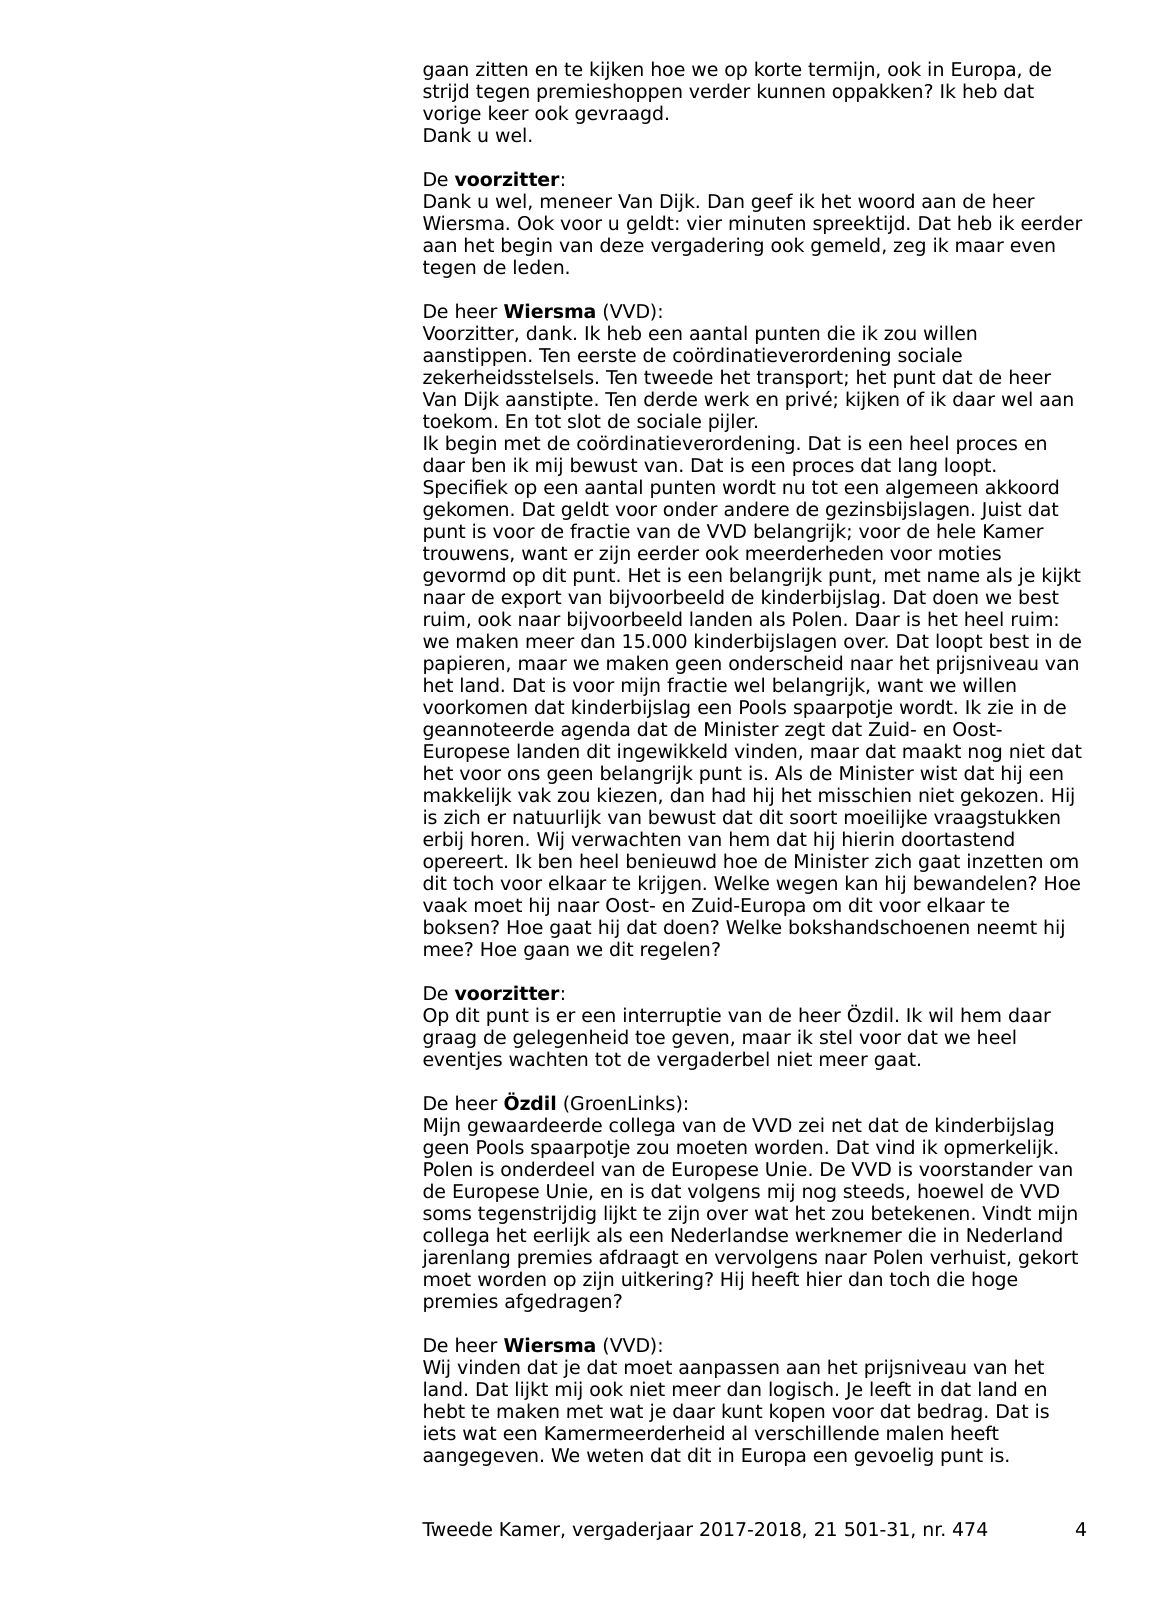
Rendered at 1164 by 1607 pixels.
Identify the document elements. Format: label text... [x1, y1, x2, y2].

text De voorzitter: [422, 983, 1087, 1005]
text Voorzitter, dank. Ik heb een aantal punten die ik zou willen aanstippen. Ten eerste de coördinatieverordening sociale zekerheidsstelsels. Ten tweede het transport; het punt dat de heer Van Dijk aanstipte. Ten derde werk en privé; kijken of ik daar wel aan toekom. En tot slot de sociale pijler. [422, 323, 1087, 433]
text Ik begin met de coördinatieverordening. Dat is een heel proces en daar ben ik mij bewust van. Dat is een proces dat lang loopt. Specifiek op een aantal punten wordt nu tot een algemeen akkoord gekomen. Dat geldt voor onder andere de gezinsbijslagen. Juist dat punt is voor de fractie van de VVD belangrijk; voor de hele Kamer trouwens, want er zijn eerder ook meerderheden voor moties gevormd op dit punt. Het is een belangrijk punt, met name als je kijkt naar de export van bijvoorbeeld de kinderbijslag. Dat doen we best ruim, ook naar bijvoorbeeld landen als Polen. Daar is het heel ruim: we maken meer dan 15.000 kinderbijslagen over. Dat loopt best in de papieren, maar we maken geen onderscheid naar het prijsniveau van het land. Dat is voor mijn fractie wel belangrijk, want we willen voorkomen dat kinderbijslag een Pools spaarpotje wordt. Ik zie in de geannoteerde agenda dat de Minister zegt dat Zuid- en Oost-Europese landen dit ingewikkeld vinden, maar dat maakt nog niet dat het voor ons geen belangrijk punt is. Als de Minister wist dat hij een makkelijk vak zou kiezen, dan had hij het misschien niet gekozen. Hij is zich er natuurlijk van bewust dat dit soort moeilijke vraagstukken erbij horen. Wij verwachten van hem dat hij hierin doortastend opereert. Ik ben heel benieuwd hoe de Minister zich gaat inzetten om dit toch voor elkaar te krijgen. Welke wegen kan hij bewandelen? Hoe vaak moet hij naar Oost- en Zuid-Europa om dit voor elkaar te boksen? Hoe gaat hij dat doen? Welke bokshandschoenen neemt hij mee? Hoe gaan we dit regelen? [422, 433, 1087, 961]
text De heer Wiersma (VVD): [422, 301, 1087, 323]
text gaan zitten en te kijken hoe we op korte termijn, ook in Europa, de strijd tegen premieshoppen verder kunnen oppakken? Ik heb dat vorige keer ook gevraagd. [422, 59, 1087, 125]
text De voorzitter: [422, 169, 1087, 191]
text Dank u wel, meneer Van Dijk. Dan geef ik het woord aan de heer Wiersma. Ook voor u geldt: vier minuten spreektijd. Dat heb ik eerder aan het begin van deze vergadering ook gemeld, zeg ik maar even tegen de leden. [422, 191, 1087, 279]
text Wij vinden dat je dat moet aanpassen aan het prijsniveau van het land. Dat lijkt mij ook niet meer dan logisch. Je leeft in dat land en hebt te maken met wat je daar kunt kopen voor dat bedrag. Dat is iets wat een Kamermeerderheid al verschillende malen heeft aangegeven. We weten dat dit in Europa een gevoelig punt is. [422, 1357, 1087, 1467]
text Mijn gewaardeerde collega van de VVD zei net dat de kinderbijslag geen Pools spaarpotje zou moeten worden. Dat vind ik opmerkelijk. Polen is onderdeel van de Europese Unie. De VVD is voorstander van de Europese Unie, en is dat volgens mij nog steeds, hoewel de VVD soms tegenstrijdig lijkt te zijn over wat het zou betekenen. Vindt mijn collega het eerlijk als een Nederlandse werknemer die in Nederland jarenlang premies afdraagt en vervolgens naar Polen verhuist, gekort moet worden op zijn uitkering? Hij heeft hier dan toch die hoge premies afgedragen? [422, 1115, 1087, 1313]
text Op dit punt is er een interruptie van de heer Özdil. Ik wil hem daar graag de gelegenheid toe geven, maar ik stel voor dat we heel eventjes wachten tot de vergaderbel niet meer gaat. [422, 1005, 1087, 1071]
text De heer Özdil (GroenLinks): [422, 1093, 1087, 1115]
text Dank u wel. [422, 125, 1087, 147]
text De heer Wiersma (VVD): [422, 1335, 1087, 1357]
